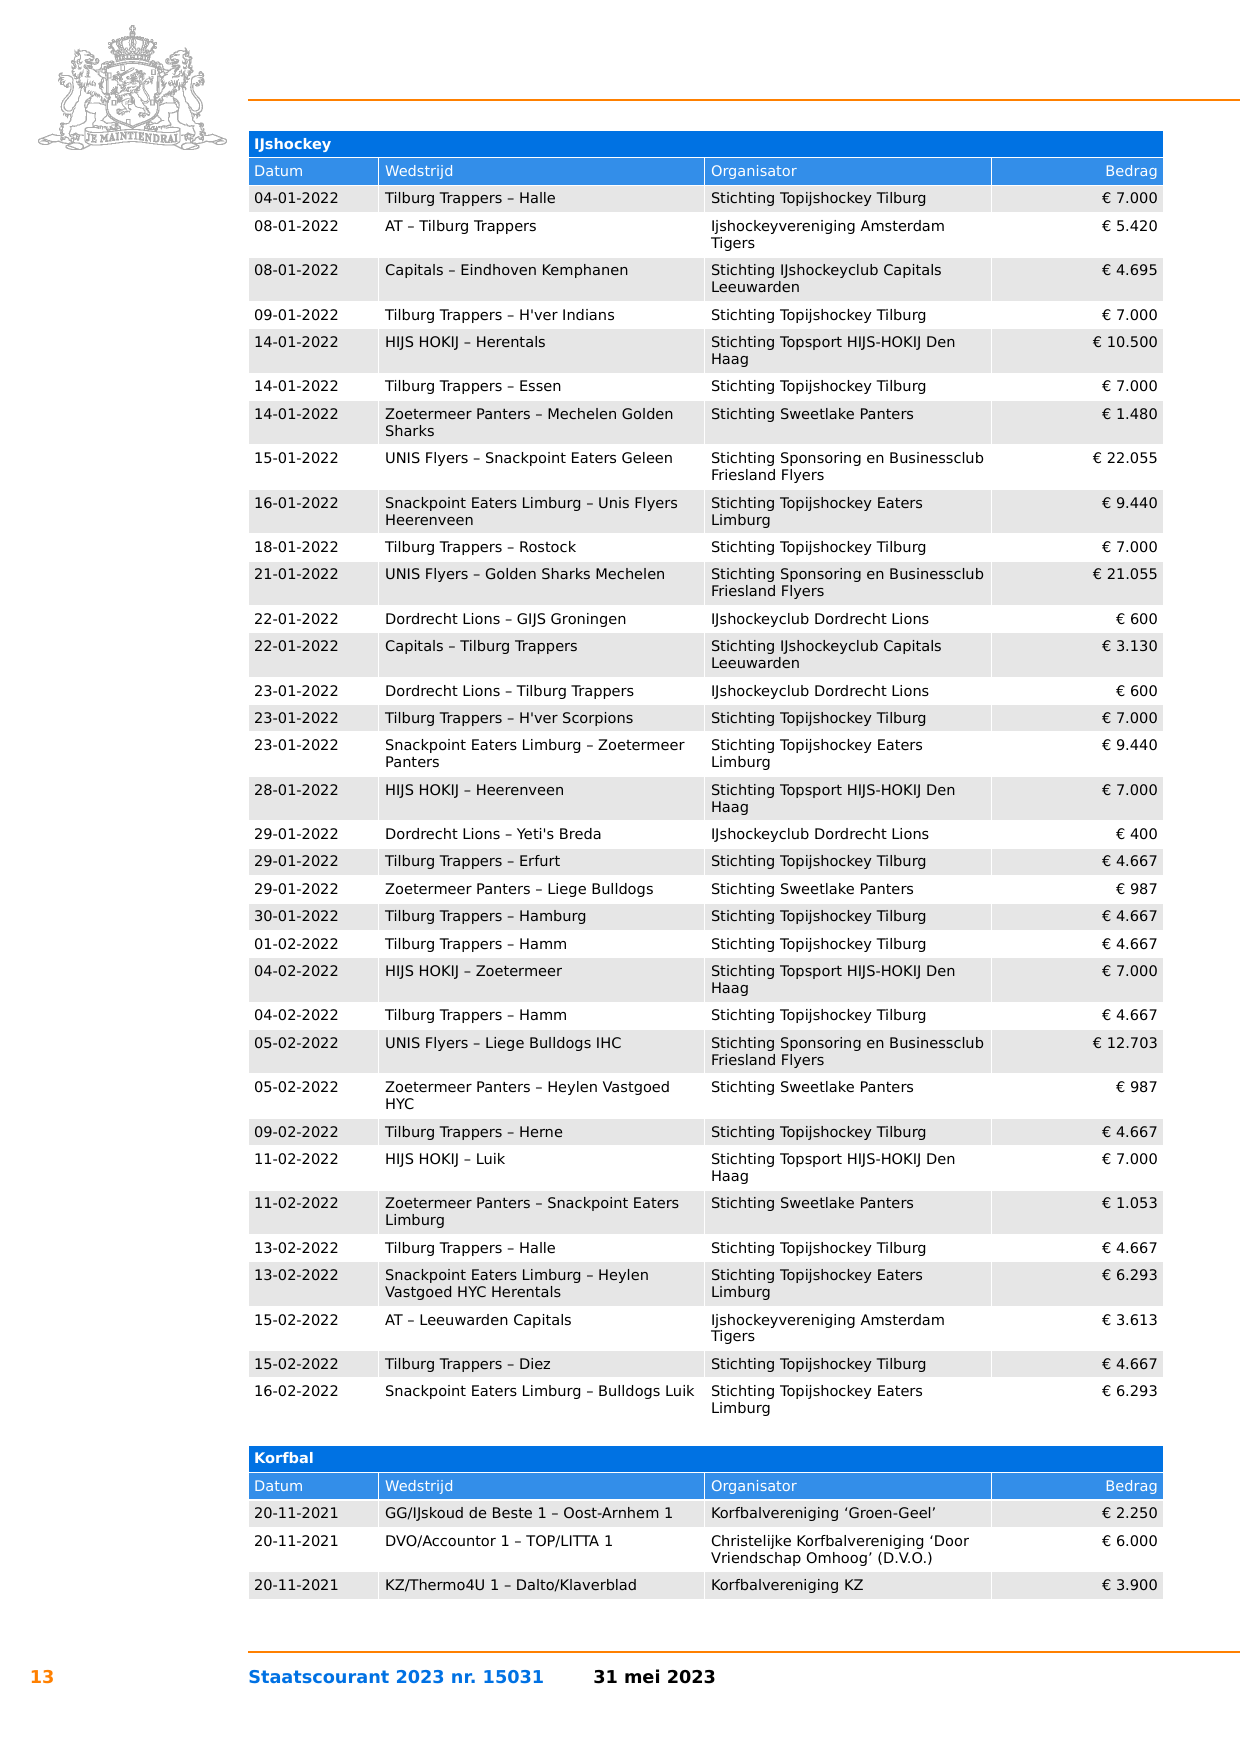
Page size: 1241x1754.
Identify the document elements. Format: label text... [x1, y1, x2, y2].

table_cell € 4.667 [992, 849, 1163, 875]
table_cell UNIS Flyers – Snackpoint Eaters Geleen [379, 445, 704, 489]
table_cell 13-02-2022 [249, 1235, 378, 1261]
table_cell HIJS HOKIJ – Herentals [379, 329, 704, 373]
table_cell € 7.000 [992, 534, 1163, 561]
table_cell Ijshockeyvereniging Amsterdam Tigers [705, 1307, 991, 1350]
table_cell Tilburg Trappers – Halle [379, 186, 704, 212]
table_cell € 7.000 [992, 374, 1163, 400]
table_cell € 2.250 [992, 1501, 1163, 1527]
table_cell € 4.667 [992, 904, 1163, 930]
table_cell Stichting Sponsoring en Businessclub Friesland Flyers [705, 445, 991, 489]
table_cell € 21.055 [992, 562, 1163, 605]
table_cell Stichting Topijshockey Eaters Limburg [705, 1379, 991, 1422]
table_header IJshockey [249, 131, 1163, 157]
table_cell 11-02-2022 [249, 1191, 378, 1234]
table_cell € 7.000 [992, 958, 1163, 1002]
table_cell Capitals – Eindhoven Kemphanen [379, 258, 704, 301]
table_cell KZ/Thermo4U 1 – Dalto/Klaverblad [379, 1572, 704, 1599]
table_cell 18-01-2022 [249, 534, 378, 561]
table_cell 23-01-2022 [249, 678, 378, 704]
table_cell Stichting Topijshockey Tilburg [705, 534, 991, 561]
table_cell 05-02-2022 [249, 1030, 378, 1073]
table_cell € 3.900 [992, 1572, 1163, 1599]
table_cell Tilburg Trappers – Hamm [379, 1003, 704, 1029]
table_cell € 6.000 [992, 1528, 1163, 1571]
table_cell Ijshockeyvereniging Amsterdam Tigers [705, 213, 991, 256]
table_cell € 987 [992, 1074, 1163, 1118]
table_cell IJshockeyclub Dordrecht Lions [705, 606, 991, 632]
table_header Korfbal [249, 1446, 1163, 1472]
table_cell Tilburg Trappers – Halle [379, 1235, 704, 1261]
table_cell UNIS Flyers – Golden Sharks Mechelen [379, 562, 704, 605]
table_cell Korfbalvereniging ‘Groen-Geel’ [705, 1501, 991, 1527]
table_cell 08-01-2022 [249, 213, 378, 256]
table_cell 20-11-2021 [249, 1501, 378, 1527]
table_cell 23-01-2022 [249, 733, 378, 776]
table_cell Bedrag [992, 1473, 1163, 1499]
table_cell DVO/Accountor 1 – TOP/LITTA 1 [379, 1528, 704, 1571]
table_cell Tilburg Trappers – H'ver Indians [379, 302, 704, 328]
table_cell 29-01-2022 [249, 821, 378, 848]
table_cell UNIS Flyers – Liege Bulldogs IHC [379, 1030, 704, 1073]
table_cell Stichting Topijshockey Tilburg [705, 374, 991, 400]
table_cell Stichting Sweetlake Panters [705, 401, 991, 444]
table_cell Stichting Sweetlake Panters [705, 876, 991, 902]
table_cell Stichting Sponsoring en Businessclub Friesland Flyers [705, 1030, 991, 1073]
table_cell 22-01-2022 [249, 606, 378, 632]
table_cell HIJS HOKIJ – Heerenveen [379, 777, 704, 820]
table_cell € 4.667 [992, 1119, 1163, 1145]
table_cell Tilburg Trappers – Rostock [379, 534, 704, 561]
table_cell 14-01-2022 [249, 401, 378, 444]
table_cell HIJS HOKIJ – Luik [379, 1146, 704, 1189]
table_cell Stichting Topijshockey Tilburg [705, 1351, 991, 1377]
table_cell Stichting Topijshockey Tilburg [705, 186, 991, 212]
table_cell Snackpoint Eaters Limburg – Bulldogs Luik [379, 1379, 704, 1422]
table_cell 11-02-2022 [249, 1146, 378, 1189]
table_cell Wedstrijd [379, 158, 704, 185]
table_cell IJshockeyclub Dordrecht Lions [705, 678, 991, 704]
table_cell € 4.667 [992, 931, 1163, 957]
table_cell AT – Tilburg Trappers [379, 213, 704, 256]
table_cell 30-01-2022 [249, 904, 378, 930]
table_cell Dordrecht Lions – Tilburg Trappers [379, 678, 704, 704]
table_cell 29-01-2022 [249, 849, 378, 875]
table_cell Zoetermeer Panters – Snackpoint Eaters Limburg [379, 1191, 704, 1234]
table_cell Stichting Topijshockey Eaters Limburg [705, 490, 991, 533]
table_cell 13-02-2022 [249, 1262, 378, 1306]
table_cell € 7.000 [992, 186, 1163, 212]
table_cell Zoetermeer Panters – Liege Bulldogs [379, 876, 704, 902]
table_cell Stichting Sponsoring en Businessclub Friesland Flyers [705, 562, 991, 605]
table_cell Stichting IJshockeyclub Capitals Leeuwarden [705, 633, 991, 677]
table_cell 28-01-2022 [249, 777, 378, 820]
table_cell € 600 [992, 678, 1163, 704]
table_cell HIJS HOKIJ – Zoetermeer [379, 958, 704, 1002]
table_cell € 10.500 [992, 329, 1163, 373]
table_cell Stichting Topijshockey Tilburg [705, 302, 991, 328]
table_cell Stichting Sweetlake Panters [705, 1191, 991, 1234]
table_cell Bedrag [992, 158, 1163, 185]
table_cell Stichting Topsport HIJS-HOKIJ Den Haag [705, 1146, 991, 1189]
table_cell € 7.000 [992, 302, 1163, 328]
table_cell Tilburg Trappers – Herne [379, 1119, 704, 1145]
table_cell € 6.293 [992, 1379, 1163, 1422]
table_cell Wedstrijd [379, 1473, 704, 1499]
table_cell € 4.695 [992, 258, 1163, 301]
table_cell € 9.440 [992, 490, 1163, 533]
table_cell Organisator [705, 158, 991, 185]
table_cell Stichting Sweetlake Panters [705, 1074, 991, 1118]
table_cell 21-01-2022 [249, 562, 378, 605]
table_cell Stichting Topijshockey Tilburg [705, 904, 991, 930]
table_cell Zoetermeer Panters – Heylen Vastgoed HYC [379, 1074, 704, 1118]
table_cell € 4.667 [992, 1235, 1163, 1261]
table_cell Organisator [705, 1473, 991, 1499]
table_cell 23-01-2022 [249, 705, 378, 731]
table_cell AT – Leeuwarden Capitals [379, 1307, 704, 1350]
table_cell Tilburg Trappers – Diez [379, 1351, 704, 1377]
table_cell Stichting Topijshockey Tilburg [705, 849, 991, 875]
table_cell Stichting Topijshockey Tilburg [705, 931, 991, 957]
table_cell 15-02-2022 [249, 1307, 378, 1350]
table_cell € 1.480 [992, 401, 1163, 444]
table_cell Stichting Topsport HIJS-HOKIJ Den Haag [705, 958, 991, 1002]
table_cell Stichting Topsport HIJS-HOKIJ Den Haag [705, 329, 991, 373]
table_cell € 400 [992, 821, 1163, 848]
table_cell 08-01-2022 [249, 258, 378, 301]
table_cell € 7.000 [992, 1146, 1163, 1189]
table_cell 22-01-2022 [249, 633, 378, 677]
table_cell 04-02-2022 [249, 958, 378, 1002]
table_cell € 22.055 [992, 445, 1163, 489]
table_cell Tilburg Trappers – Erfurt [379, 849, 704, 875]
table_cell Capitals – Tilburg Trappers [379, 633, 704, 677]
table_cell € 3.130 [992, 633, 1163, 677]
table_cell Snackpoint Eaters Limburg – Zoetermeer Panters [379, 733, 704, 776]
table_cell Korfbalvereniging KZ [705, 1572, 991, 1599]
table_cell 15-01-2022 [249, 445, 378, 489]
table_cell Tilburg Trappers – H'ver Scorpions [379, 705, 704, 731]
table_cell 04-02-2022 [249, 1003, 378, 1029]
table_cell € 12.703 [992, 1030, 1163, 1073]
table_cell Stichting Topijshockey Eaters Limburg [705, 1262, 991, 1306]
table_cell Dordrecht Lions – GIJS Groningen [379, 606, 704, 632]
table_cell 05-02-2022 [249, 1074, 378, 1118]
table_cell Dordrecht Lions – Yeti's Breda [379, 821, 704, 848]
table_cell Tilburg Trappers – Hamburg [379, 904, 704, 930]
table_cell € 5.420 [992, 213, 1163, 256]
table_cell 29-01-2022 [249, 876, 378, 902]
table_cell € 4.667 [992, 1351, 1163, 1377]
table_cell IJshockeyclub Dordrecht Lions [705, 821, 991, 848]
table_cell 14-01-2022 [249, 329, 378, 373]
table_cell 01-02-2022 [249, 931, 378, 957]
table_cell € 4.667 [992, 1003, 1163, 1029]
table_cell 04-01-2022 [249, 186, 378, 212]
table_cell Datum [249, 1473, 378, 1499]
table_cell 20-11-2021 [249, 1572, 378, 1599]
table_cell 09-01-2022 [249, 302, 378, 328]
table_cell Tilburg Trappers – Essen [379, 374, 704, 400]
table_cell € 7.000 [992, 777, 1163, 820]
table_cell Stichting Topijshockey Tilburg [705, 1235, 991, 1261]
table_cell € 3.613 [992, 1307, 1163, 1350]
table_cell € 6.293 [992, 1262, 1163, 1306]
table_cell € 600 [992, 606, 1163, 632]
table_cell Stichting Topijshockey Eaters Limburg [705, 733, 991, 776]
table_cell Stichting Topijshockey Tilburg [705, 1003, 991, 1029]
table_cell GG/IJskoud de Beste 1 – Oost-Arnhem 1 [379, 1501, 704, 1527]
table_cell 15-02-2022 [249, 1351, 378, 1377]
table_cell Stichting Topsport HIJS-HOKIJ Den Haag [705, 777, 991, 820]
table_cell Datum [249, 158, 378, 185]
table_cell Tilburg Trappers – Hamm [379, 931, 704, 957]
table_cell 16-01-2022 [249, 490, 378, 533]
table_cell Snackpoint Eaters Limburg – Unis Flyers Heerenveen [379, 490, 704, 533]
table_cell Christelijke Korfbalvereniging ‘Door Vriendschap Omhoog’ (D.V.O.) [705, 1528, 991, 1571]
table_cell € 9.440 [992, 733, 1163, 776]
table_cell Snackpoint Eaters Limburg – Heylen Vastgoed HYC Herentals [379, 1262, 704, 1306]
table_cell 16-02-2022 [249, 1379, 378, 1422]
table_cell € 7.000 [992, 705, 1163, 731]
picture [38, 25, 227, 150]
table_cell Stichting Topijshockey Tilburg [705, 705, 991, 731]
table_cell € 987 [992, 876, 1163, 902]
table_cell Stichting IJshockeyclub Capitals Leeuwarden [705, 258, 991, 301]
table_cell € 1.053 [992, 1191, 1163, 1234]
table_cell Stichting Topijshockey Tilburg [705, 1119, 991, 1145]
table_cell 14-01-2022 [249, 374, 378, 400]
table_cell 09-02-2022 [249, 1119, 378, 1145]
table_cell 20-11-2021 [249, 1528, 378, 1571]
table_cell Zoetermeer Panters – Mechelen Golden Sharks [379, 401, 704, 444]
